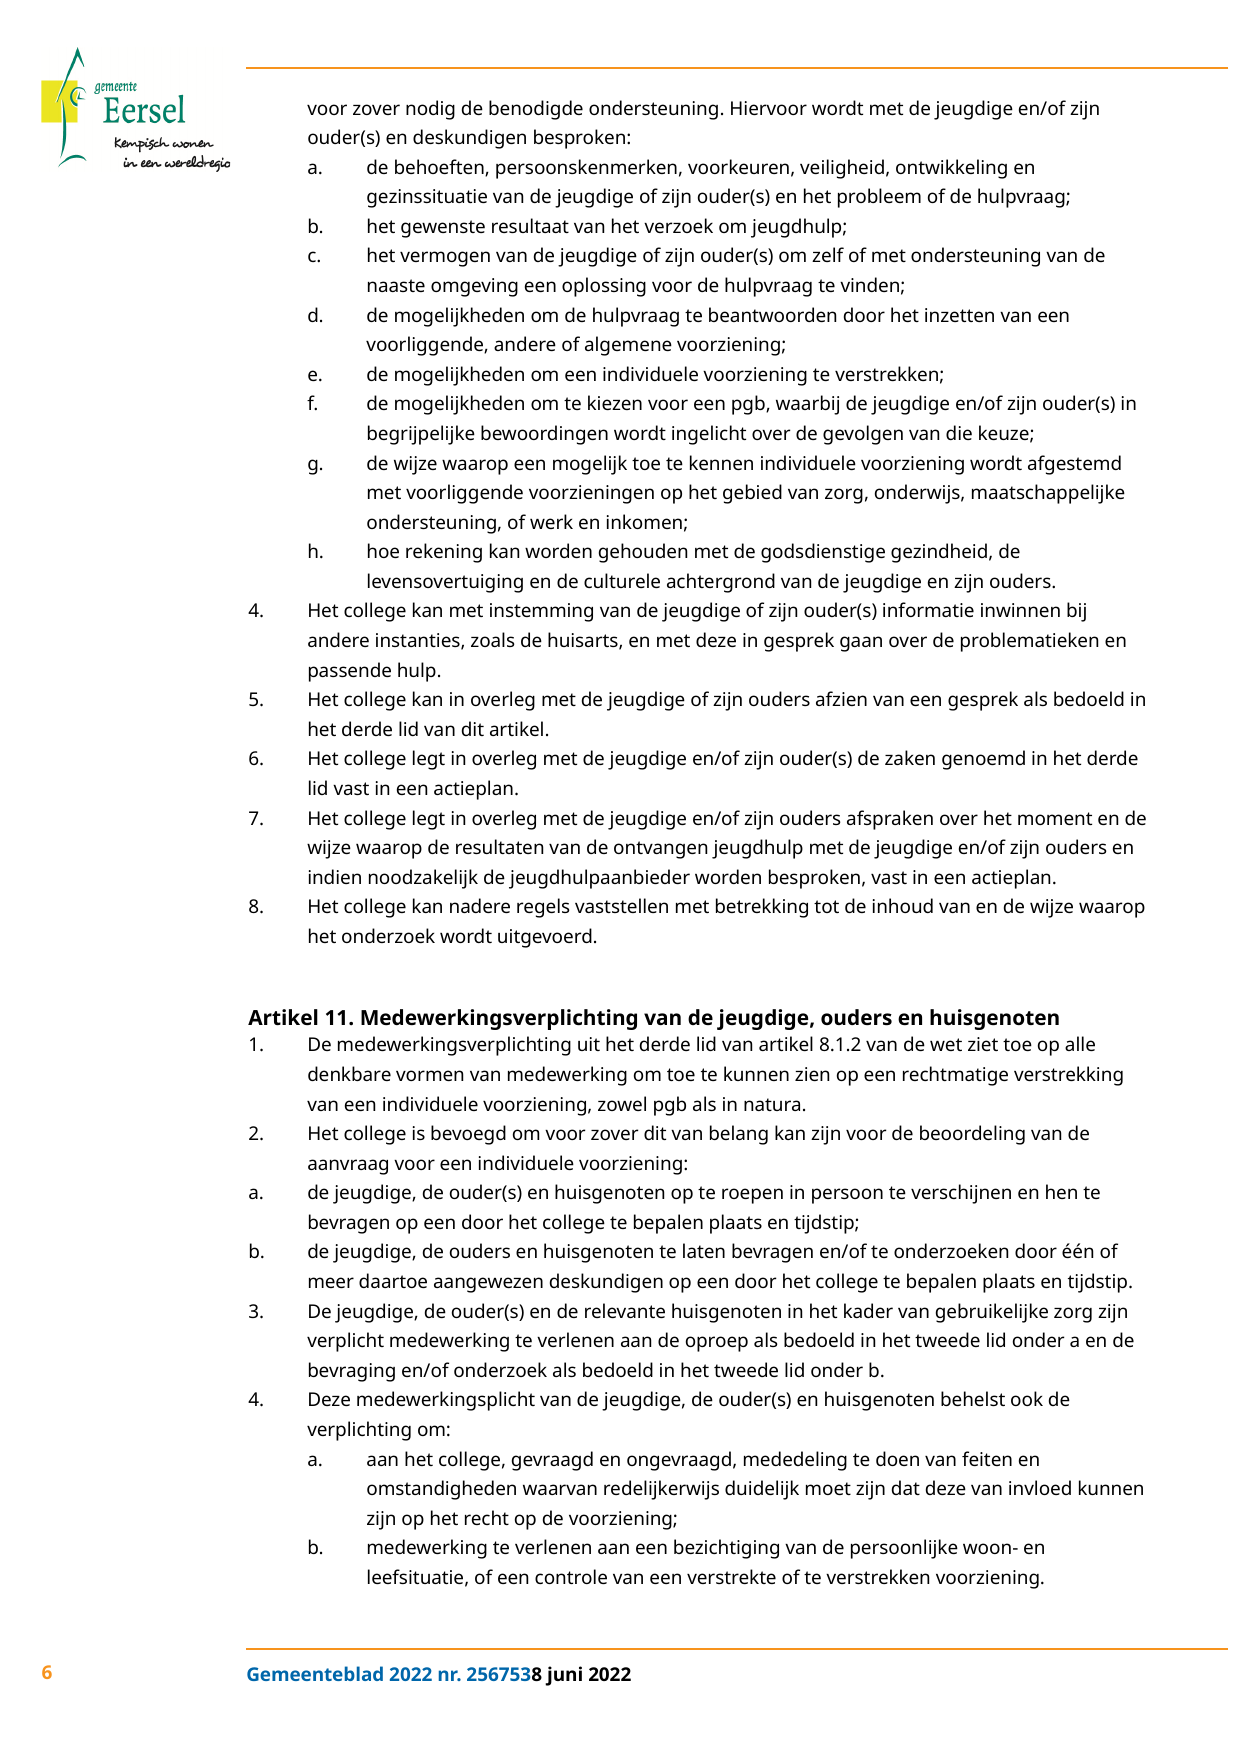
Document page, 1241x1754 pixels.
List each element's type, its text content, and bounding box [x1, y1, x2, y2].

list de jeugdige, de ouder(s) en huisgenoten op te roepen in persoon te verschijnen en hen te bevragen op een door het college te bepalen plaats en tijdstip; [248, 1179, 1152, 1235]
list de mogelijkheden om een individuele voorziening te verstrekken; [307, 361, 1152, 387]
list het vermogen van de jeugdige of zijn ouder(s) om zelf of met ondersteuning van de naaste omgeving een oplossing voor de hulpvraag te vinden; [307, 243, 1152, 298]
list hoe rekening kan worden gehouden met de godsdienstige gezindheid, de levensovertuiging en de culturele achtergrond van de jeugdige en zijn ouders. [307, 538, 1152, 594]
list Het college kan met instemming van de jeugdige of zijn ouder(s) informatie inwinnen bij andere instanties, zoals de huisarts, en met deze in gesprek gaan over de problematieken en passende hulp. [248, 598, 1152, 683]
list Deze medewerkingsplicht van de jeugdige, de ouder(s) en huisgenoten behelst ook de verplichting om: [248, 1387, 1152, 1442]
list de mogelijkheden om de hulpvraag te beantwoorden door het inzetten van een voorliggende, andere of algemene voorziening; [307, 302, 1152, 357]
list Het college kan nadere regels vaststellen met betrekking tot de inhoud van en de wijze waarop het onderzoek wordt uitgevoerd. [248, 893, 1152, 949]
list aan het college, gevraagd en ongevraagd, mededeling te doen van feiten en omstandigheden waarvan redelijkerwijs duidelijk moet zijn dat deze van invloed kunnen zijn op het recht op de voorziening; [307, 1446, 1152, 1531]
list medewerking te verlenen aan een bezichtiging van de persoonlijke woon- en leefsituatie, of een controle van een verstrekte of te verstrekken voorziening. [307, 1534, 1152, 1590]
list De medewerkingsverplichting uit het derde lid van artikel 8.1.2 van de wet ziet toe op alle denkbare vormen van medewerking om toe te kunnen zien op een rechtmatige verstrekking van een individuele voorziening, zowel pgb als in natura. [248, 1032, 1152, 1116]
list het gewenste resultaat van het verzoek om jeugdhulp; [307, 213, 1152, 239]
list de jeugdige, de ouders en huisgenoten te laten bevragen en/of te onderzoeken door één of meer daartoe aangewezen deskundigen op een door het college te bepalen plaats en tijdstip. [248, 1239, 1152, 1294]
list Het college legt in overleg met de jeugdige en/of zijn ouders afspraken over het moment en de wijze waarop de resultaten van de ontvangen jeugdhulp met de jeugdige en/of zijn ouders en indien noodzakelijk de jeugdhulpaanbieder worden besproken, vast in een actieplan. [248, 805, 1152, 890]
picture [41, 47, 231, 172]
text Artikel 11. Medewerkingsverplichting van de jeugdige, ouders en huisgenoten [248, 1003, 1152, 1032]
list de behoeften, persoonskenmerken, voorkeuren, veiligheid, ontwikkeling en gezinssituatie van de jeugdige of zijn ouder(s) en het probleem of de hulpvraag; [307, 154, 1152, 209]
list voor zover nodig de benodigde ondersteuning. Hiervoor wordt met de jeugdige en/of zijn ouder(s) en deskundigen besproken: [248, 95, 1152, 150]
list Het college legt in overleg met de jeugdige en/of zijn ouder(s) de zaken genoemd in het derde lid vast in een actieplan. [248, 746, 1152, 801]
list De jeugdige, de ouder(s) en de relevante huisgenoten in het kader van gebruikelijke zorg zijn verplicht medewerking te verlenen aan de oproep als bedoeld in het tweede lid onder a en de bevraging en/of onderzoek als bedoeld in het tweede lid onder b. [248, 1298, 1152, 1383]
list Het college kan in overleg met de jeugdige of zijn ouders afzien van een gesprek als bedoeld in het derde lid van dit artikel. [248, 686, 1152, 742]
list de mogelijkheden om te kiezen voor een pgb, waarbij de jeugdige en/of zijn ouder(s) in begrijpelijke bewoordingen wordt ingelicht over de gevolgen van die keuze; [307, 391, 1152, 446]
list Het college is bevoegd om voor zover dit van belang kan zijn voor de beoordeling van de aanvraag voor een individuele voorziening: [248, 1120, 1152, 1176]
list de wijze waarop een mogelijk toe te kennen individuele voorziening wordt afgestemd met voorliggende voorzieningen op het gebied van zorg, onderwijs, maatschappelijke ondersteuning, of werk en inkomen; [307, 450, 1152, 535]
